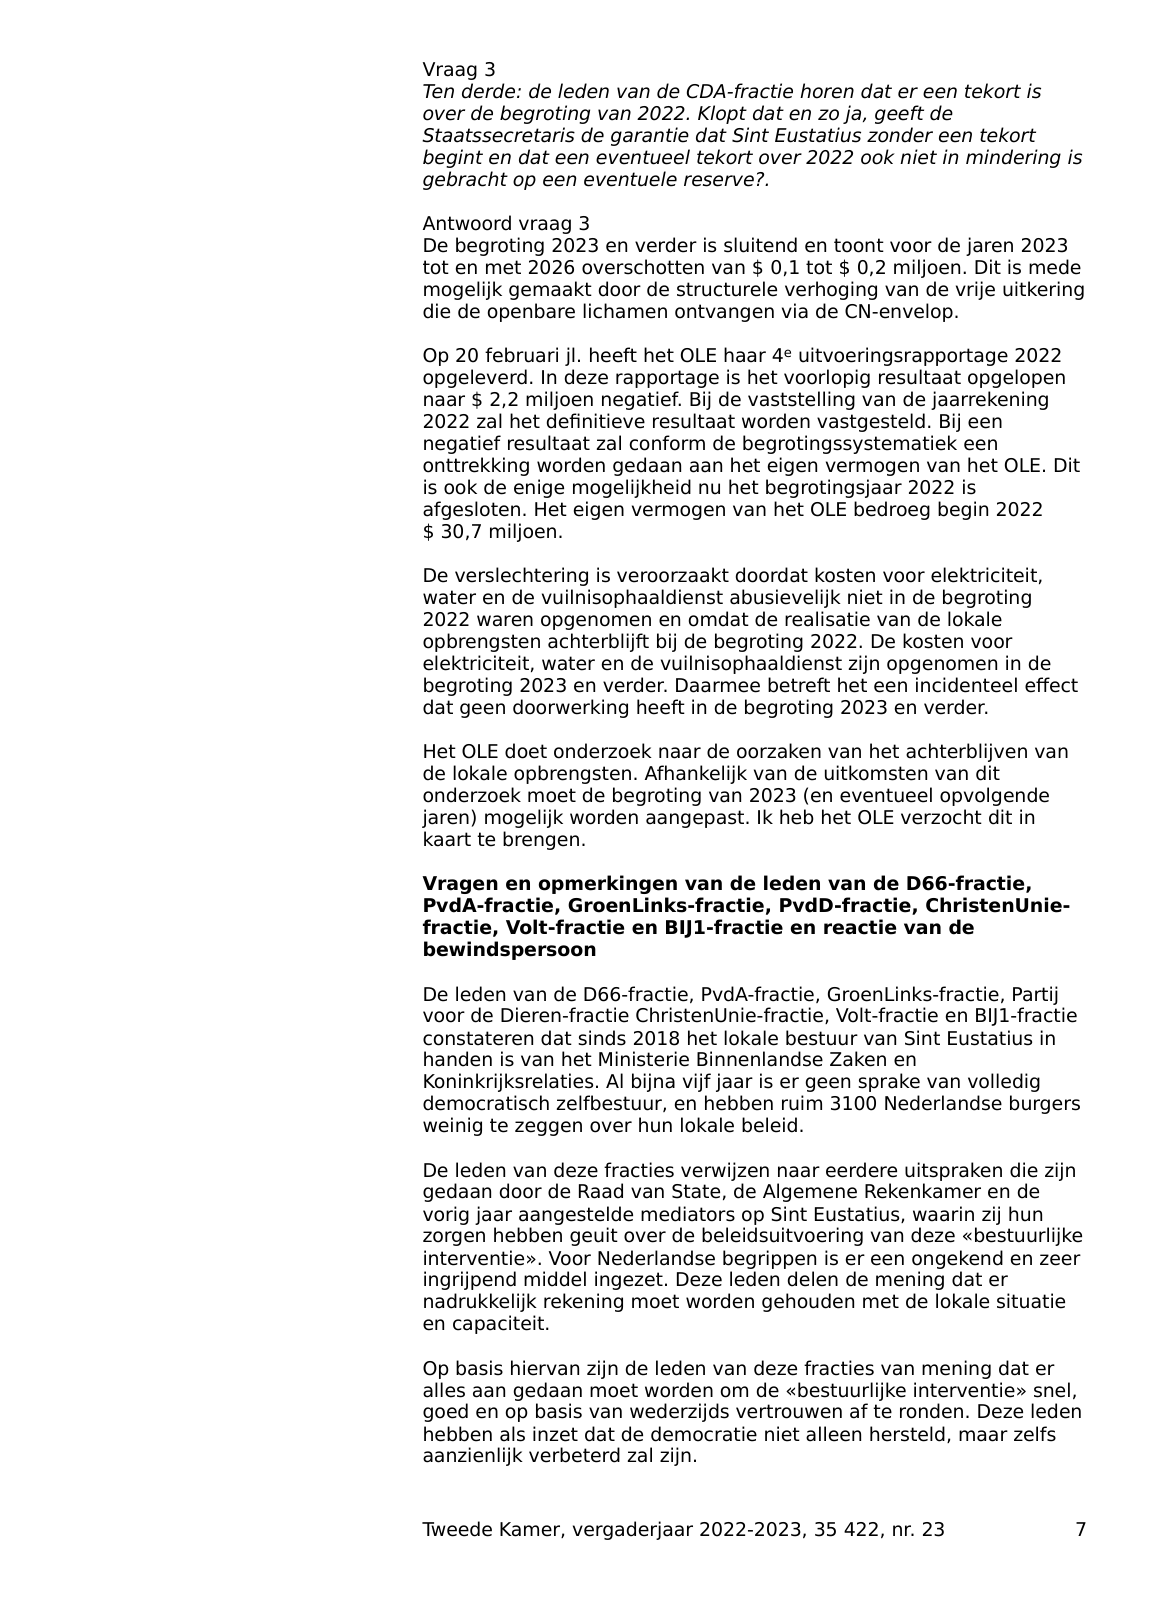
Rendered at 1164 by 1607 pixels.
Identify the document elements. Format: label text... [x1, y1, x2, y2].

text De verslechtering is veroorzaakt doordat kosten voor elektriciteit, water en de vuilnisophaaldienst abusievelijk niet in de begroting 2022 waren opgenomen en omdat de realisatie van de lokale opbrengsten achterblijft bij de begroting 2022. De kosten voor elektriciteit, water en de vuilnisophaaldienst zijn opgenomen in de begroting 2023 en verder. Daarmee betreft het een incidenteel effect dat geen doorwerking heeft in de begroting 2023 en verder. [422, 565, 1087, 719]
text De leden van deze fracties verwijzen naar eerdere uitspraken die zijn gedaan door de Raad van State, de Algemene Rekenkamer en de vorig jaar aangestelde mediators op Sint Eustatius, waarin zij hun zorgen hebben geuit over de beleidsuitvoering van deze «bestuurlijke interventie». Voor Nederlandse begrippen is er een ongekend en zeer ingrijpend middel ingezet. Deze leden delen de mening dat er nadrukkelijk rekening moet worden gehouden met de lokale situatie en capaciteit. [422, 1159, 1087, 1335]
text Op basis hiervan zijn de leden van deze fracties van mening dat er alles aan gedaan moet worden om de «bestuurlijke interventie» snel, goed en op basis van wederzijds vertrouwen af te ronden. Deze leden hebben als inzet dat de democratie niet alleen hersteld, maar zelfs aanzienlijk verbeterd zal zijn. [422, 1357, 1087, 1467]
text Het OLE doet onderzoek naar de oorzaken van het achterblijven van de lokale opbrengsten. Afhankelijk van de uitkomsten van dit onderzoek moet de begroting van 2023 (en eventueel opvolgende jaren) mogelijk worden aangepast. Ik heb het OLE verzocht dit in kaart te brengen. [422, 741, 1087, 851]
text Vraag 3 [422, 59, 1087, 81]
text Ten derde: de leden van de CDA-fractie horen dat er een tekort is over de begroting van 2022. Klopt dat en zo ja, geeft de Staatssecretaris de garantie dat Sint Eustatius zonder een tekort begint en dat een eventueel tekort over 2022 ook niet in mindering is gebracht op een eventuele reserve?. [422, 81, 1087, 191]
text De leden van de D66-fractie, PvdA-fractie, GroenLinks-fractie, Partij voor de Dieren-fractie ChristenUnie-fractie, Volt-fractie en BIJ1-fractie constateren dat sinds 2018 het lokale bestuur van Sint Eustatius in handen is van het Ministerie Binnenlandse Zaken en Koninkrijksrelaties. Al bijna vijf jaar is er geen sprake van volledig democratisch zelfbestuur, en hebben ruim 3100 Nederlandse burgers weinig te zeggen over hun lokale beleid. [422, 983, 1087, 1137]
text De begroting 2023 en verder is sluitend en toont voor de jaren 2023 tot en met 2026 overschotten van $ 0,1 tot $ 0,2 miljoen. Dit is mede mogelijk gemaakt door de structurele verhoging van de vrije uitkering die de openbare lichamen ontvangen via de CN-envelop. [422, 235, 1087, 323]
text Op 20 februari jl. heeft het OLE haar 4e uitvoeringsrapportage 2022 opgeleverd. In deze rapportage is het voorlopig resultaat opgelopen naar $ 2,2 miljoen negatief. Bij de vaststelling van de jaarrekening 2022 zal het definitieve resultaat worden vastgesteld. Bij een negatief resultaat zal conform de begrotingssystematiek een onttrekking worden gedaan aan het eigen vermogen van het OLE. Dit is ook de enige mogelijkheid nu het begrotingsjaar 2022 is afgesloten. Het eigen vermogen van het OLE bedroeg begin 2022 $ 30,7 miljoen. [422, 345, 1087, 543]
subtitle Vragen en opmerkingen van de leden van de D66-fractie, PvdA-fractie, GroenLinks-fractie, PvdD-fractie, ChristenUnie-fractie, Volt-fractie en BIJ1-fractie en reactie van de bewindspersoon [422, 873, 1087, 961]
text Antwoord vraag 3 [422, 213, 1087, 235]
